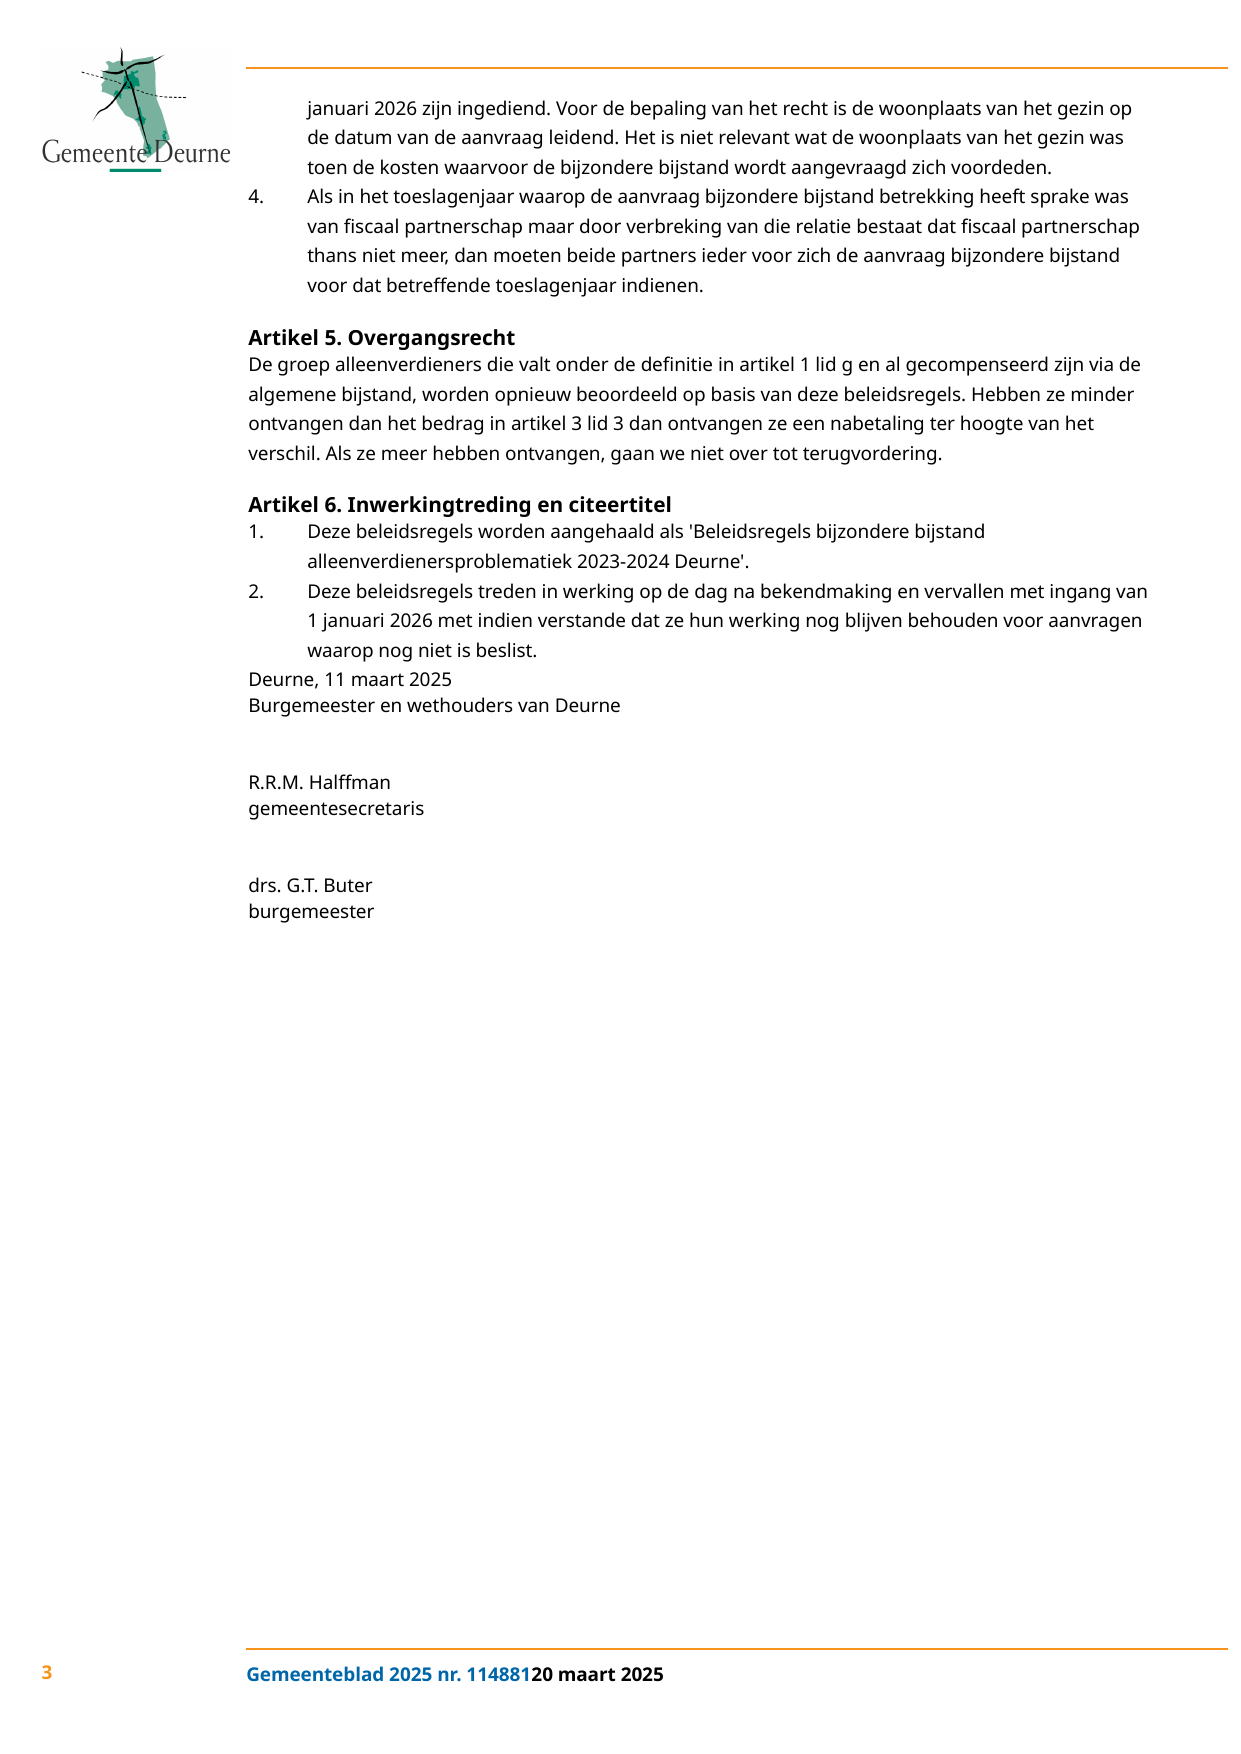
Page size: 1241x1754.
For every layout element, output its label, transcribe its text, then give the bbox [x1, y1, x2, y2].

text Burgemeester en wethouders van Deurne [248, 692, 1152, 718]
text De groep alleenverdieners die valt onder de definitie in artikel 1 lid g en al gecompenseerd zijn via de algemene bijstand, worden opnieuw beoordeeld op basis van deze beleidsregels. Hebben ze minder ontvangen dan het bedrag in artikel 3 lid 3 dan ontvangen ze een nabetaling ter hoogte van het verschil. Als ze meer hebben ontvangen, gaan we niet over tot terugvordering. [248, 351, 1152, 466]
text Deurne, 11 maart 2025 [248, 667, 1152, 692]
text Artikel 6. Inwerkingtreding en citeertitel [248, 490, 1152, 519]
list januari 2026 zijn ingediend. Voor de bepaling van het recht is de woonplaats van het gezin op de datum van de aanvraag leidend. Het is niet relevant wat de woonplaats van het gezin was toen de kosten waarvoor de bijzondere bijstand wordt aangevraagd zich voordeden. [248, 95, 1152, 180]
text R.R.M. Halffman [248, 769, 1152, 795]
list Deze beleidsregels worden aangehaald als 'Beleidsregels bijzondere bijstand alleenverdienersproblematiek 2023-2024 Deurne'. [248, 519, 1152, 574]
text drs. G.T. Buter [248, 872, 1152, 898]
text Artikel 5. Overgangsrecht [248, 323, 1152, 351]
list Als in het toeslagenjaar waarop de aanvraag bijzondere bijstand betrekking heeft sprake was van fiscaal partnerschap maar door verbreking van die relatie bestaat dat fiscaal partnerschap thans niet meer, dan moeten beide partners ieder voor zich de aanvraag bijzondere bijstand voor dat betreffende toeslagenjaar indienen. [248, 183, 1152, 298]
list Deze beleidsregels treden in werking op de dag na bekendmaking en vervallen met ingang van 1 januari 2026 met indien verstande dat ze hun werking nog blijven behouden voor aanvragen waarop nog niet is beslist. [248, 578, 1152, 663]
picture [41, 47, 231, 172]
text burgemeester [248, 898, 1152, 924]
text gemeentesecretaris [248, 795, 1152, 821]
